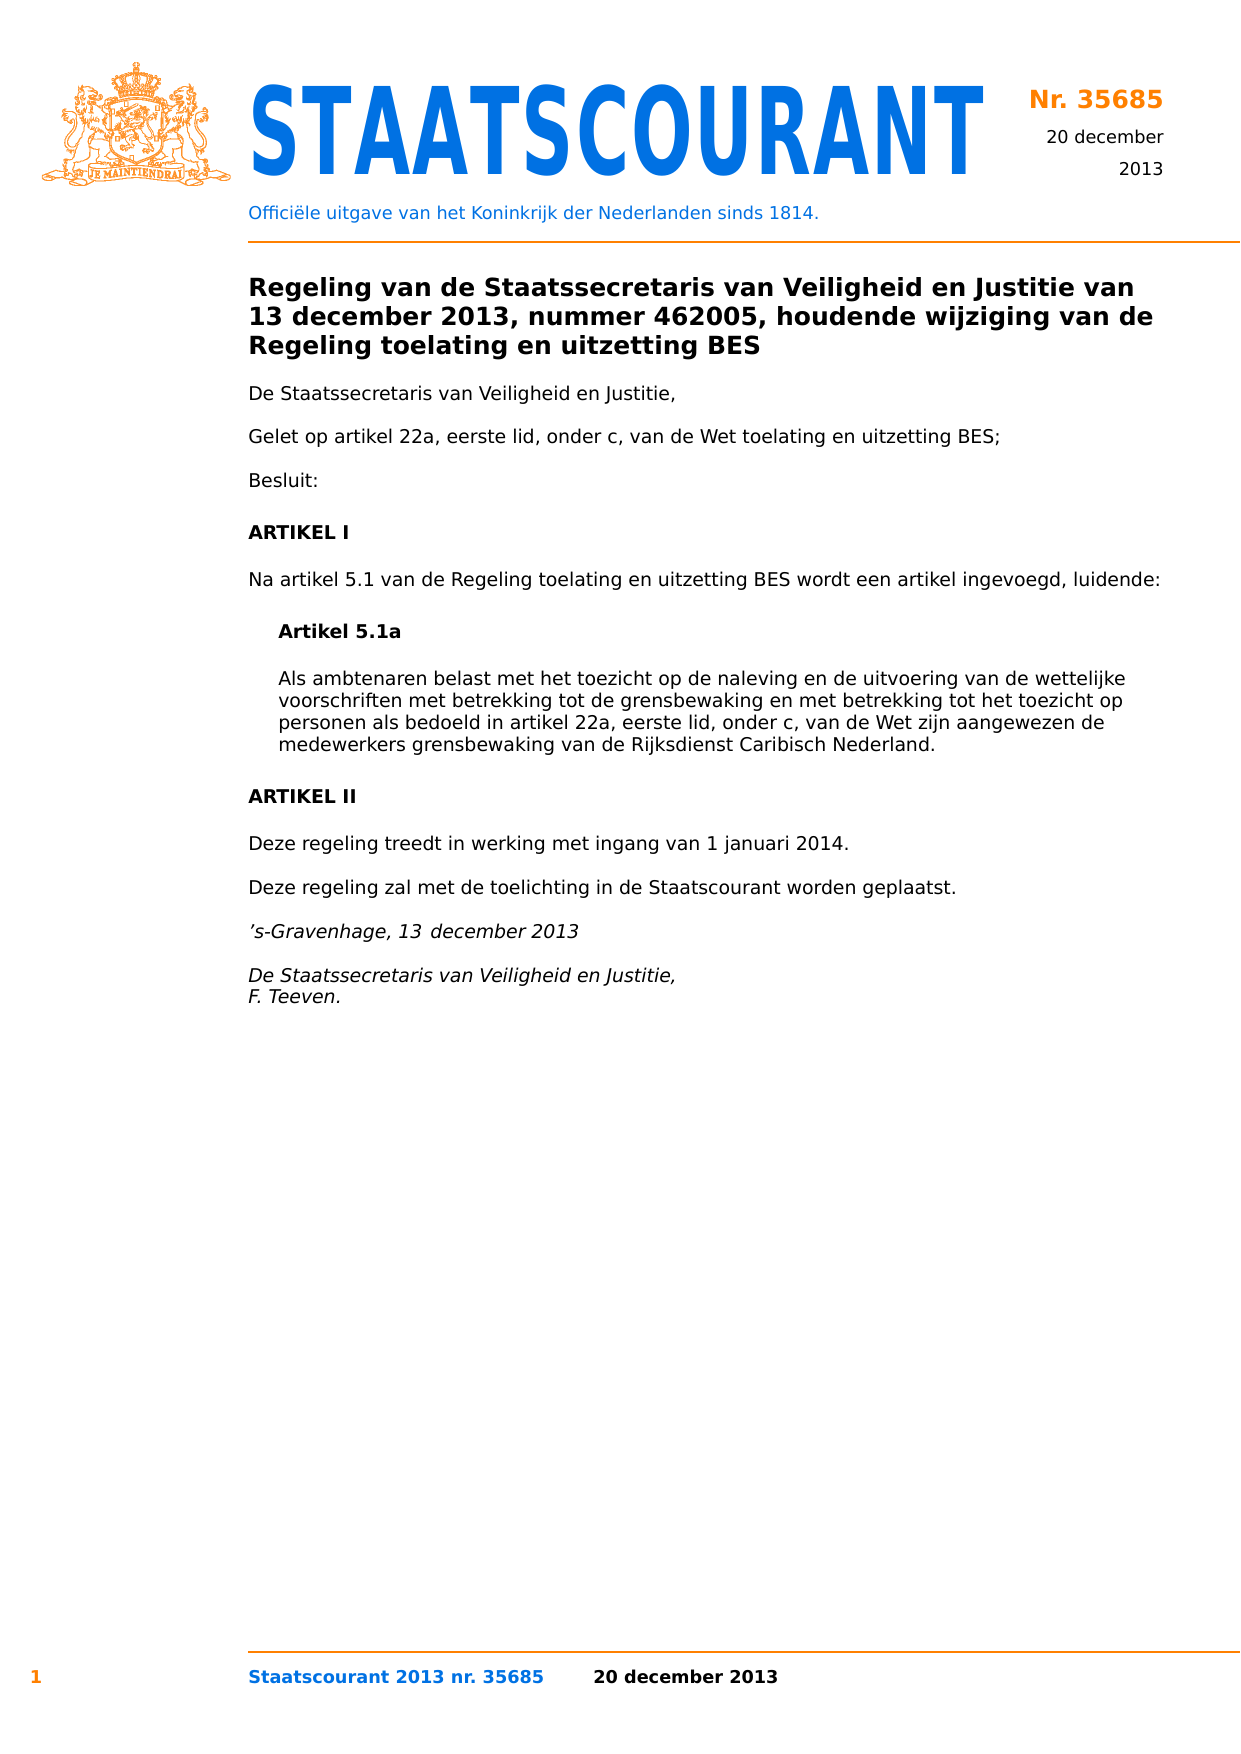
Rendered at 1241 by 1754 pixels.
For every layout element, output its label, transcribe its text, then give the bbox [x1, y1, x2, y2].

text ’s-Gravenhage, 13 december 2013 [248, 921, 1163, 943]
subtitle ARTIKEL II [248, 786, 1163, 808]
text Besluit: [248, 470, 1163, 492]
subtitle Regeling van de Staatssecretaris van Veiligheid en Justitie van 13 december 2013, nummer 462005, houdende wijziging van de Regeling toelating en uitzetting BES [248, 273, 1163, 361]
text Na artikel 5.1 van de Regeling toelating en uitzetting BES wordt een artikel ingevoegd, luidende: [248, 569, 1163, 591]
table_header Nr. 35685 [998, 62, 1240, 121]
table_cell 2013 [998, 153, 1240, 203]
table_cell 20 december [998, 121, 1240, 153]
subtitle ARTIKEL I [248, 522, 1163, 544]
subtitle Artikel 5.1a [278, 621, 1163, 643]
picture [41, 62, 231, 186]
text De Staatssecretaris van Veiligheid en Justitie, [248, 382, 1163, 404]
text Als ambtenaren belast met het toezicht op de naleving en de uitvoering van de wettelijke voorschriften met betrekking tot de grensbewaking en met betrekking tot het toezicht op personen als bedoeld in artikel 22a, eerste lid, onder c, van de Wet zijn aangewezen de medewerkers grensbewaking van de Rijksdienst Caribisch Nederland. [278, 668, 1163, 756]
table_cell Officiële uitgave van het Koninkrijk der Nederlanden sinds 1814. [248, 203, 1240, 241]
text Deze regeling treedt in werking met ingang van 1 januari 2014. [248, 833, 1163, 855]
table_header [25, 62, 248, 241]
table_header STAATSCOURANT [248, 62, 998, 203]
text De Staatssecretaris van Veiligheid en Justitie, F. Teeven. [248, 964, 1163, 1008]
text Deze regeling zal met de toelichting in de Staatscourant worden geplaatst. [248, 877, 1163, 899]
text Gelet op artikel 22a, eerste lid, onder c, van de Wet toelating en uitzetting BES; [248, 426, 1163, 448]
